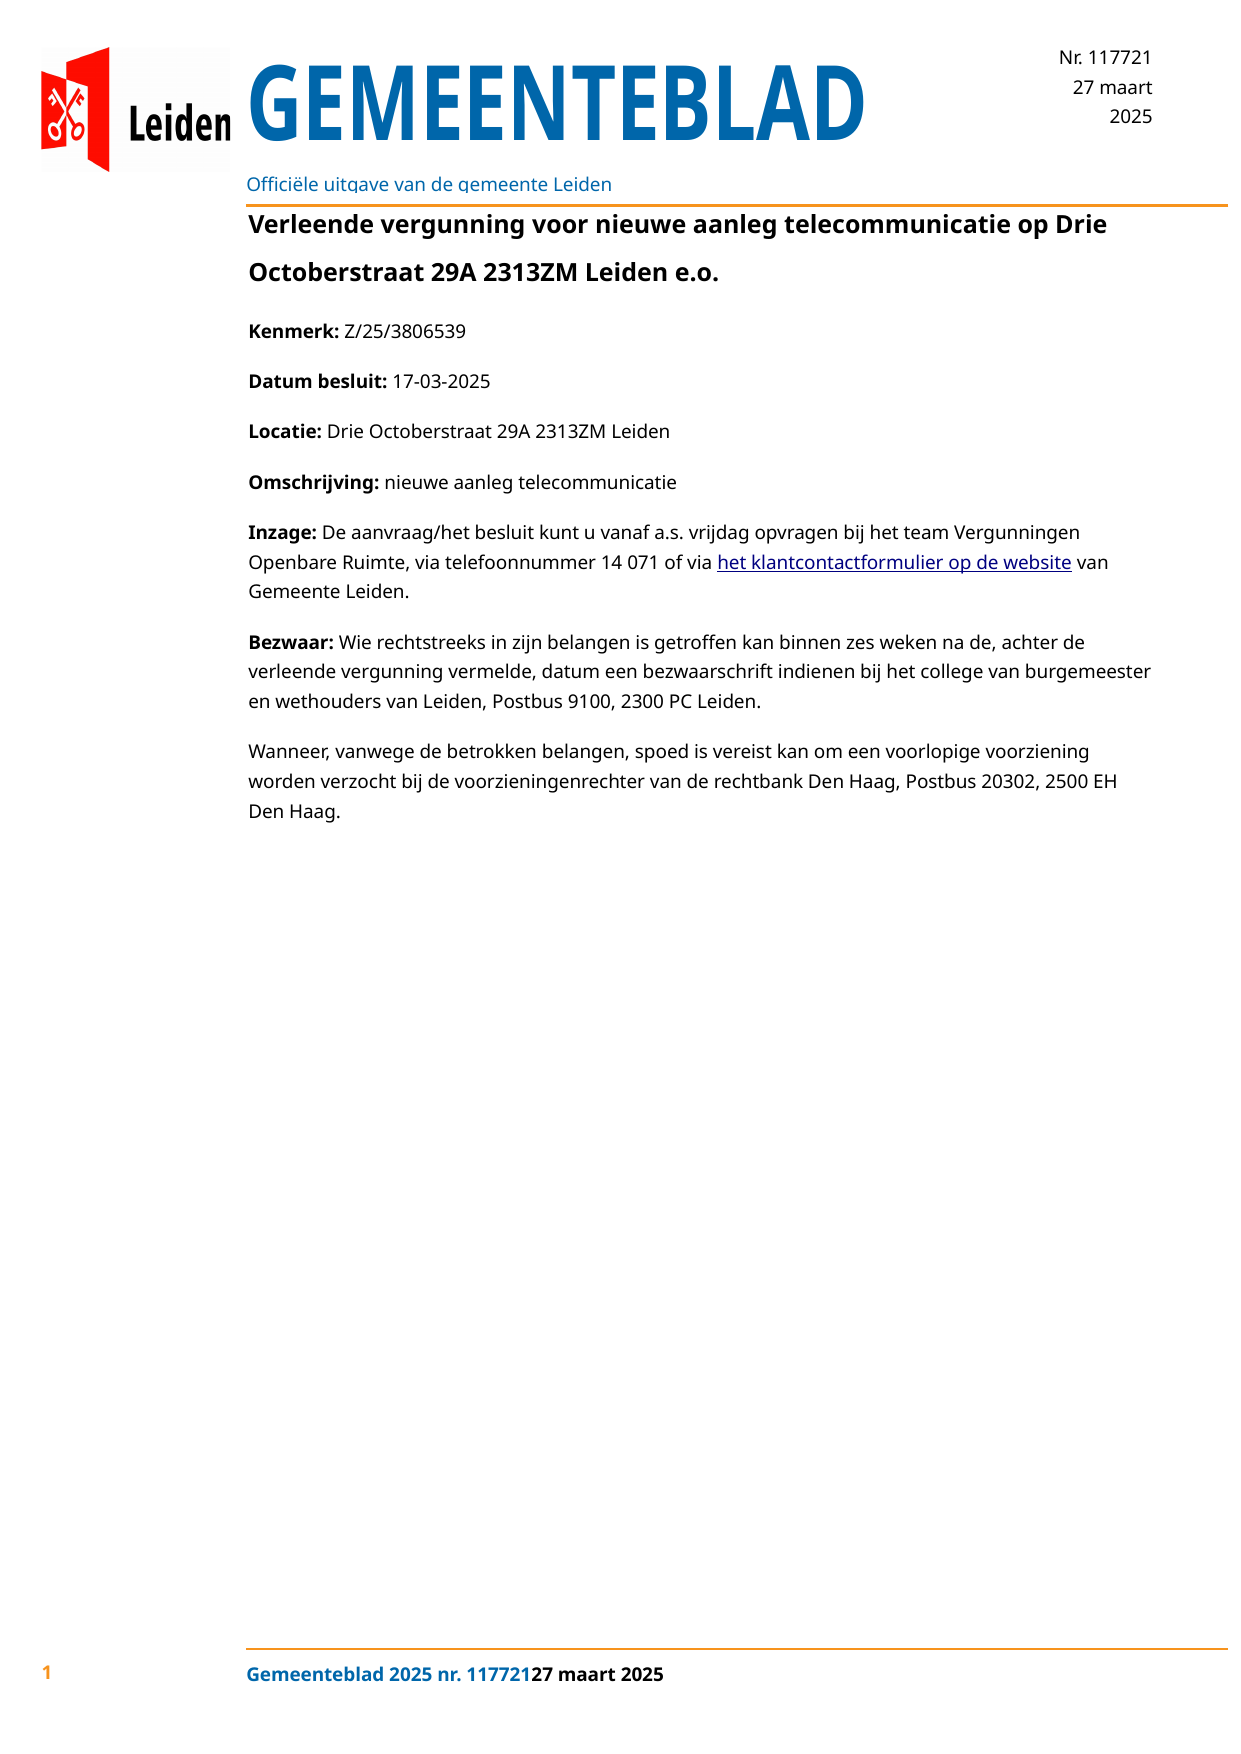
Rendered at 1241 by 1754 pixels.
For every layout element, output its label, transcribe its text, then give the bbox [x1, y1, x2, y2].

text Verleende vergunning voor nieuwe aanleg telecommunicatie op Drie Octoberstraat 29A 2313ZM Leiden e.o. [248, 207, 1152, 288]
text Wanneer, vanwege de betrokken belangen, spoed is vereist kan om een voorlopige voorziening worden verzocht bij de voorzieningenrechter van de rechtbank Den Haag, Postbus 20302, 2500 EH Den Haag. [248, 739, 1152, 824]
text Inzage: De aanvraag/het besluit kunt u vanaf a.s. vrijdag opvragen bij het team Vergunningen Openbare Ruimte, via telefoonnummer 14 071 of via het klantcontactformulier op de website van Gemeente Leiden. [248, 519, 1152, 604]
text Bezwaar: Wie rechtstreeks in zijn belangen is getroffen kan binnen zes weken na de, achter de verleende vergunning vermelde, datum een bezwaarschrift indienen bij het college van burgemeester en wethouders van Leiden, Postbus 9100, 2300 PC Leiden. [248, 629, 1152, 714]
text Locatie: Drie Octoberstraat 29A 2313ZM Leiden [248, 419, 1152, 444]
picture [41, 47, 231, 172]
text Kenmerk: Z/25/3806539 [248, 318, 1152, 344]
text Omschrijving: nieuwe aanleg telecommunicatie [248, 469, 1152, 495]
text Datum besluit: 17-03-2025 [248, 368, 1152, 394]
